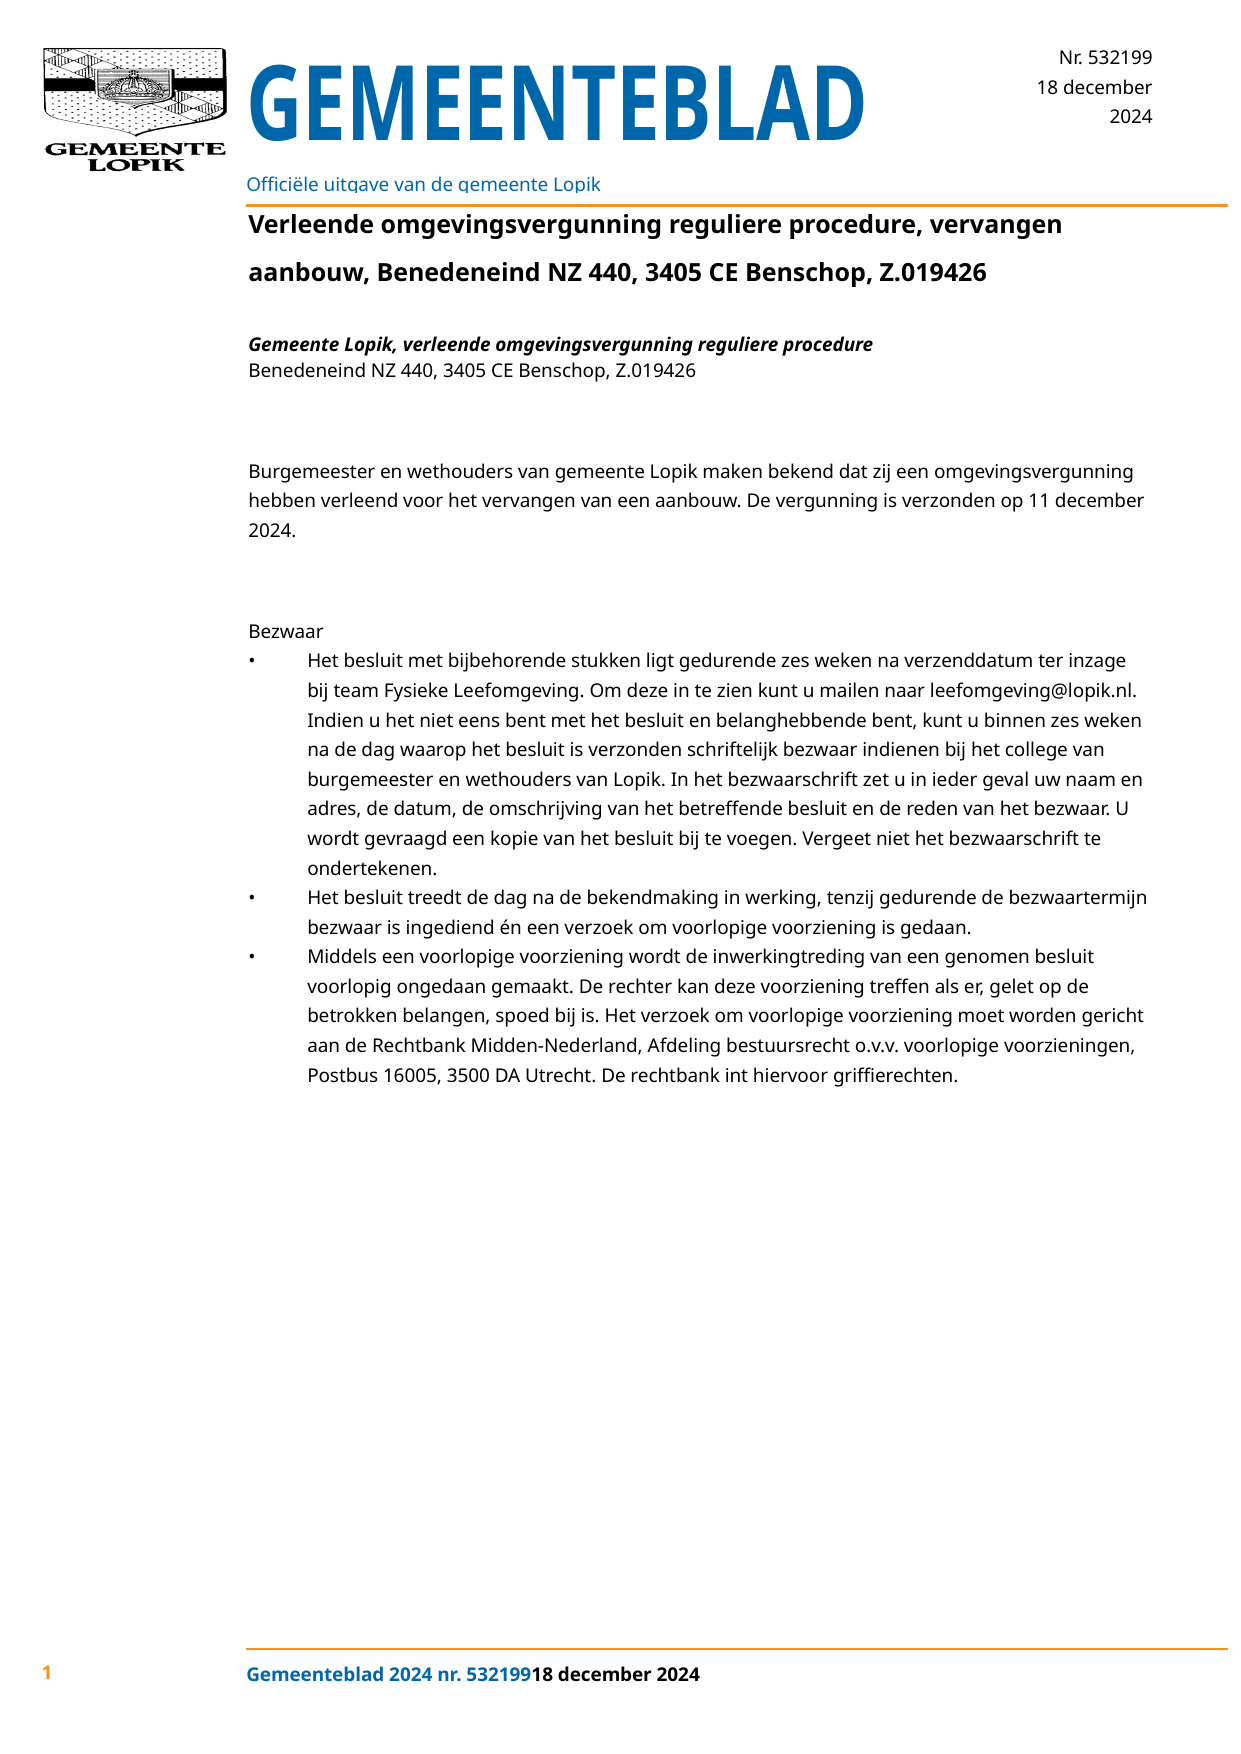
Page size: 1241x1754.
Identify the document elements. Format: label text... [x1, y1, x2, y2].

text Gemeente Lopik, verleende omgevingsvergunning reguliere procedure [248, 331, 1152, 357]
list Het besluit met bijbehorende stukken ligt gedurende zes weken na verzenddatum ter inzage bij team Fysieke Leefomgeving. Om deze in te zien kunt u mailen naar leefomgeving@lopik.nl. Indien u het niet eens bent met het besluit en belanghebbende bent, kunt u binnen zes weken na de dag waarop het besluit is verzonden schriftelijk bezwaar indienen bij het college van burgemeester en wethouders van Lopik. In het bezwaarschrift zet u in ieder geval uw naam en adres, de datum, de omschrijving van het betreffende besluit en de reden van het bezwaar. U wordt gevraagd een kopie van het besluit bij te voegen. Vergeet niet het bezwaarschrift te ondertekenen. [248, 648, 1152, 880]
text Bezwaar [248, 618, 1152, 644]
text Verleende omgevingsvergunning reguliere procedure, vervangen aanbouw, Benedeneind NZ 440, 3405 CE Benschop, Z.019426 [248, 207, 1152, 288]
text Benedeneind NZ 440, 3405 CE Benschop, Z.019426 [248, 357, 1152, 383]
list Het besluit treedt de dag na de bekendmaking in werking, tenzij gedurende de bezwaartermijn bezwaar is ingediend én een verzoek om voorlopige voorziening is gedaan. [248, 884, 1152, 939]
picture [41, 47, 231, 172]
text Burgemeester en wethouders van gemeente Lopik maken bekend dat zij een omgevingsvergunning hebben verleend voor het vervangen van een aanbouw. De vergunning is verzonden op 11 december 2024. [248, 458, 1152, 543]
list Middels een voorlopige voorziening wordt de inwerkingtreding van een genomen besluit voorlopig ongedaan gemaakt. De rechter kan deze voorziening treffen als er, gelet op de betrokken belangen, spoed bij is. Het verzoek om voorlopige voorziening moet worden gericht aan de Rechtbank Midden-Nederland, Afdeling bestuursrecht o.v.v. voorlopige voorzieningen, Postbus 16005, 3500 DA Utrecht. De rechtbank int hiervoor griffierechten. [248, 943, 1152, 1087]
